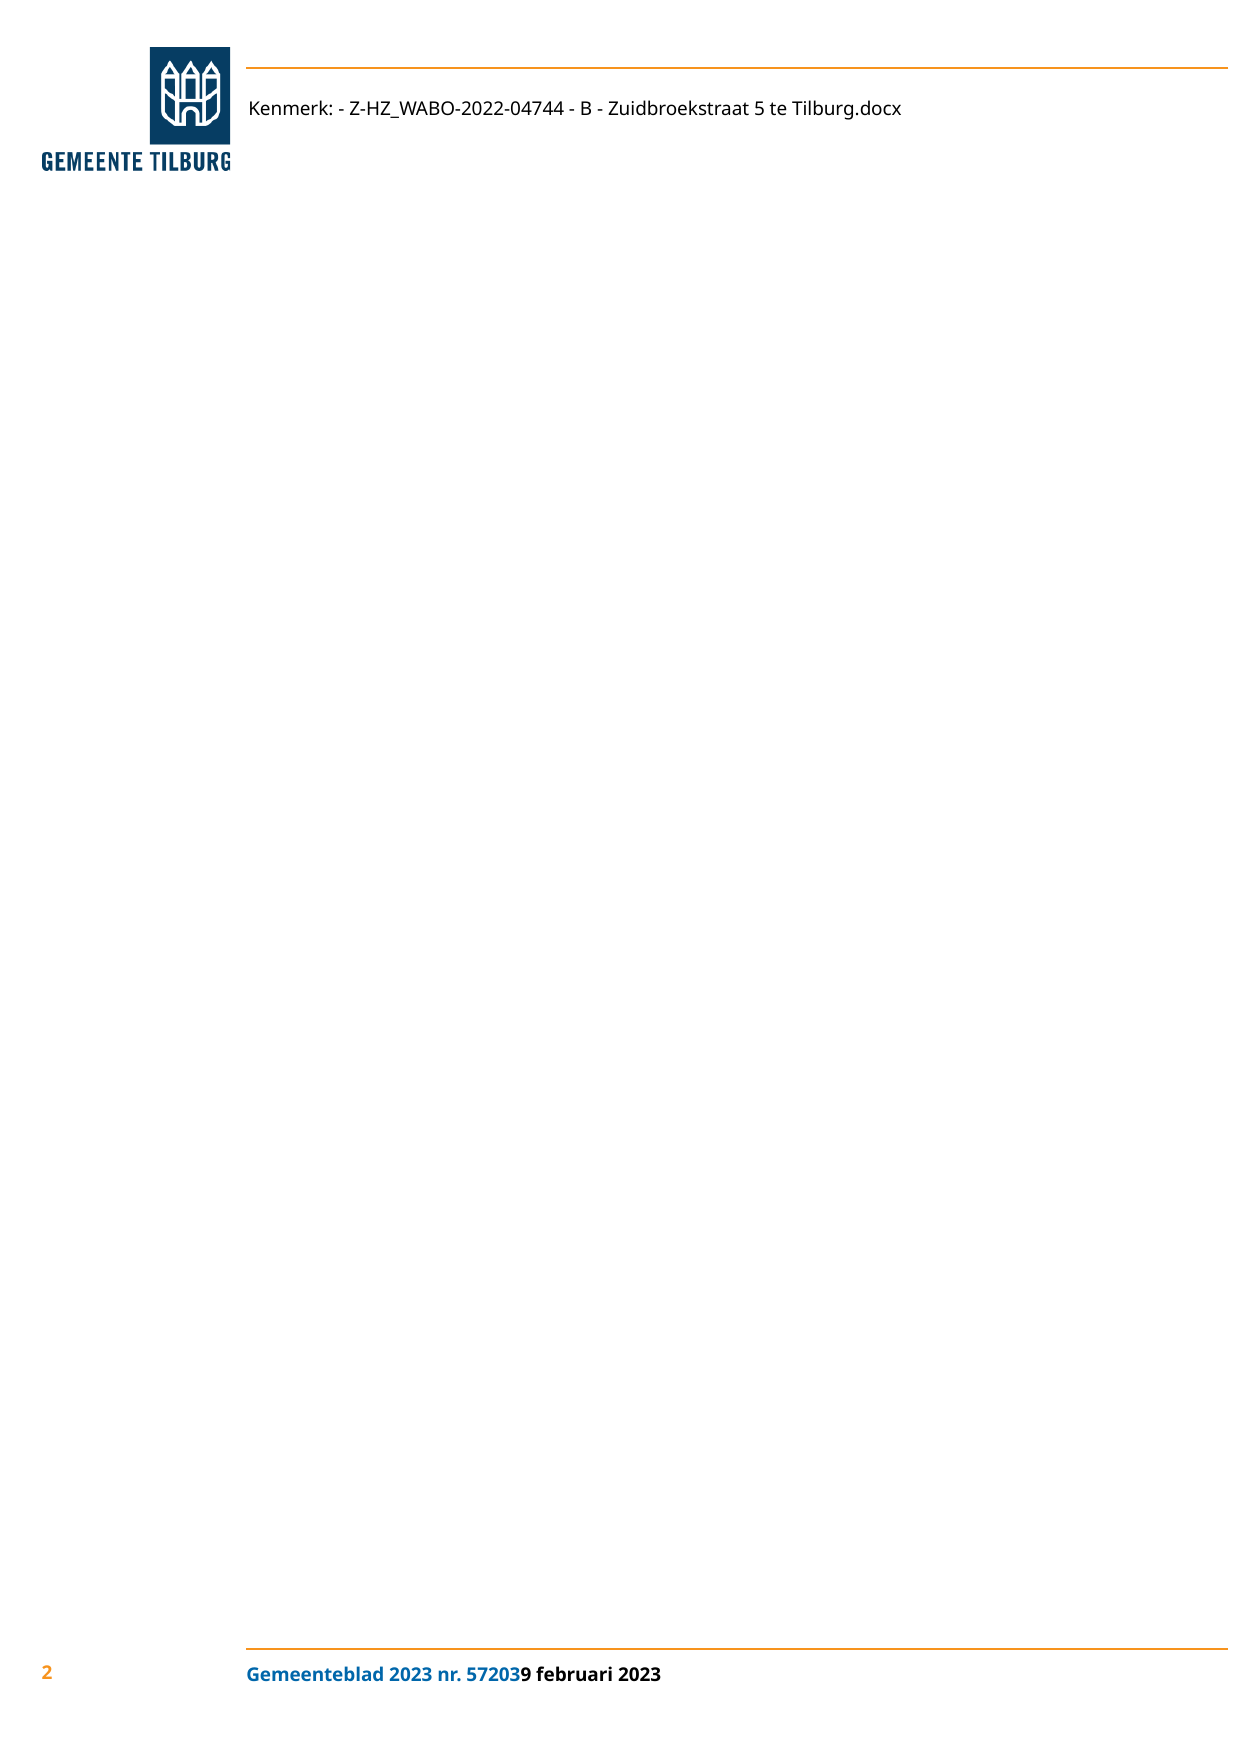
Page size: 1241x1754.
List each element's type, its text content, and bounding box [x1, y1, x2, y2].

picture [41, 47, 231, 172]
text Kenmerk: - Z-HZ_WABO-2022-04744 - B - Zuidbroekstraat 5 te Tilburg.docx [248, 95, 1152, 121]
